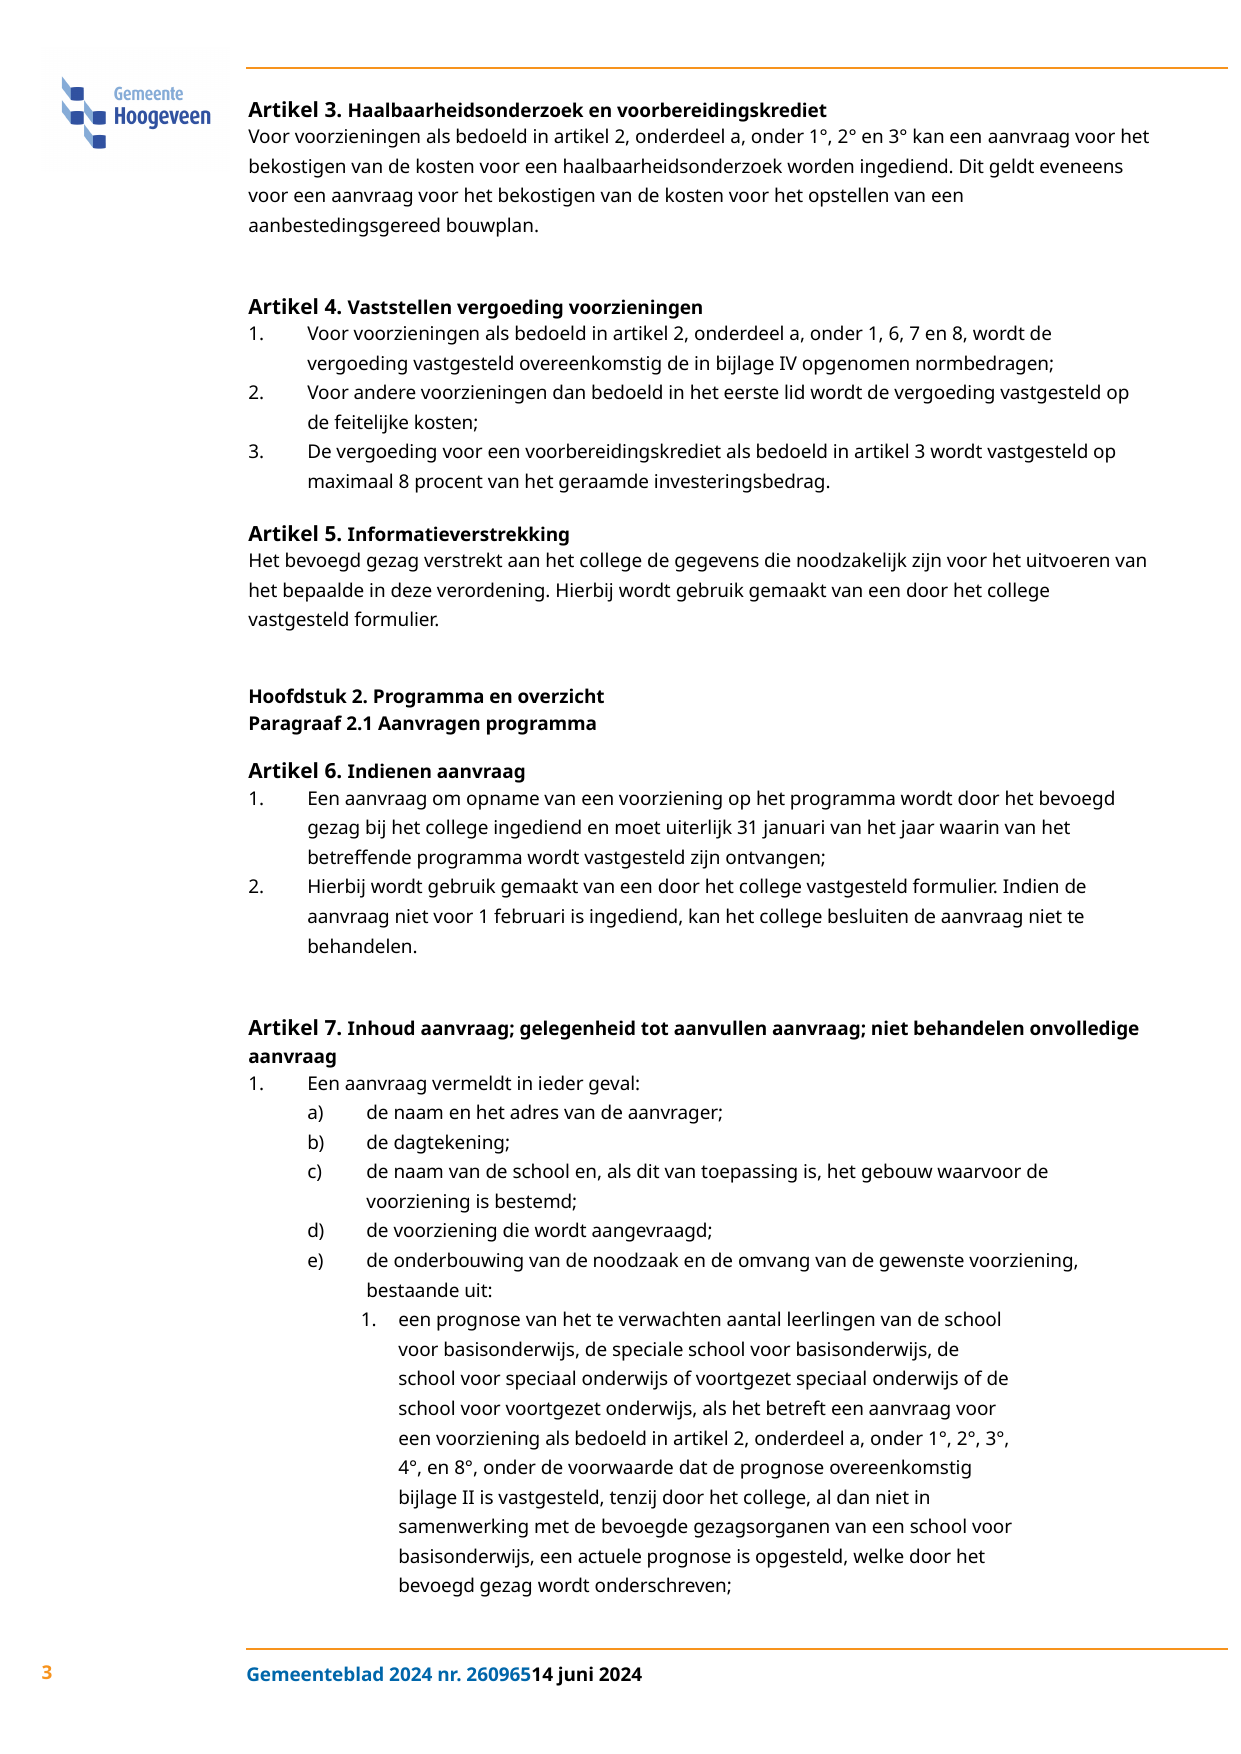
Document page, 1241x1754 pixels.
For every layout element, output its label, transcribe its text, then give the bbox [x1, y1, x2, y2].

list basisonderwijs, een actuele prognose is opgesteld, welke door het [361, 1543, 1152, 1569]
list voor basisonderwijs, de speciale school voor basisonderwijs, de [361, 1336, 1152, 1362]
list de onderbouwing van de noodzaak en de omvang van de gewenste voorziening, bestaande uit: [307, 1247, 1152, 1303]
list Een aanvraag vermeldt in ieder geval: [248, 1070, 1152, 1096]
list samenwerking met de bevoegde gezagsorganen van een school voor [361, 1513, 1152, 1539]
list de voorziening die wordt aangevraagd; [307, 1218, 1152, 1243]
list 4°, en 8°, onder de voorwaarde dat de prognose overeenkomstig [361, 1454, 1152, 1480]
list de naam en het adres van de aanvrager; [307, 1099, 1152, 1125]
text Paragraaf 2.1 Aanvragen programma [248, 710, 1152, 736]
list Voor voorzieningen als bedoeld in artikel 2, onderdeel a, onder 1, 6, 7 en 8, wordt de vergoeding vastgesteld overeenkomstig de in bijlage IV opgenomen normbedragen; [248, 320, 1152, 376]
text Artikel 4. Vaststellen vergoeding voorzieningen [248, 292, 1152, 320]
text Artikel 3. Haalbaarheidsonderzoek en voorbereidingskrediet [248, 95, 1152, 123]
list een prognose van het te verwachten aantal leerlingen van de school [361, 1306, 1152, 1332]
text Artikel 7. Inhoud aanvraag; gelegenheid tot aanvullen aanvraag; niet behandelen onvolledige aanvraag [248, 1013, 1152, 1070]
picture [41, 47, 231, 172]
list De vergoeding voor een voorbereidingskrediet als bedoeld in artikel 3 wordt vastgesteld op maximaal 8 procent van het geraamde investeringsbedrag. [248, 439, 1152, 494]
list Voor andere voorzieningen dan bedoeld in het eerste lid wordt de vergoeding vastgesteld op de feitelijke kosten; [248, 379, 1152, 435]
list bevoegd gezag wordt onderschreven; [361, 1573, 1152, 1598]
text Het bevoegd gezag verstrekt aan het college de gegevens die noodzakelijk zijn voor het uitvoeren van het bepaalde in deze verordening. Hierbij wordt gebruik gemaakt van een door het college vastgesteld formulier. [248, 547, 1152, 632]
list Hierbij wordt gebruik gemaakt van een door het college vastgesteld formulier. Indien de aanvraag niet voor 1 februari is ingediend, kan het college besluiten de aanvraag niet te behandelen. [248, 874, 1152, 959]
list een voorziening als bedoeld in artikel 2, onderdeel a, onder 1°, 2°, 3°, [361, 1425, 1152, 1451]
text Artikel 5. Informatieverstrekking [248, 519, 1152, 547]
list bijlage II is vastgesteld, tenzij door het college, al dan niet in [361, 1484, 1152, 1510]
list de naam van de school en, als dit van toepassing is, het gebouw waarvoor de voorziening is bestemd; [307, 1158, 1152, 1214]
list school voor speciaal onderwijs of voortgezet speciaal onderwijs of de [361, 1366, 1152, 1391]
list school voor voortgezet onderwijs, als het betreft een aanvraag voor [361, 1395, 1152, 1421]
list de dagtekening; [307, 1129, 1152, 1155]
text Artikel 6. Indienen aanvraag [248, 757, 1152, 785]
text Hoofdstuk 2. Programma en overzicht [248, 682, 1152, 710]
text Voor voorzieningen als bedoeld in artikel 2, onderdeel a, onder 1°, 2° en 3° kan een aanvraag voor het bekostigen van de kosten voor een haalbaarheidsonderzoek worden ingediend. Dit geldt eveneens voor een aanvraag voor het bekostigen van de kosten voor het opstellen van een aanbestedingsgereed bouwplan. [248, 123, 1152, 238]
list Een aanvraag om opname van een voorziening op het programma wordt door het bevoegd gezag bij het college ingediend en moet uiterlijk 31 januari van het jaar waarin van het betreffende programma wordt vastgesteld zijn ontvangen; [248, 785, 1152, 870]
